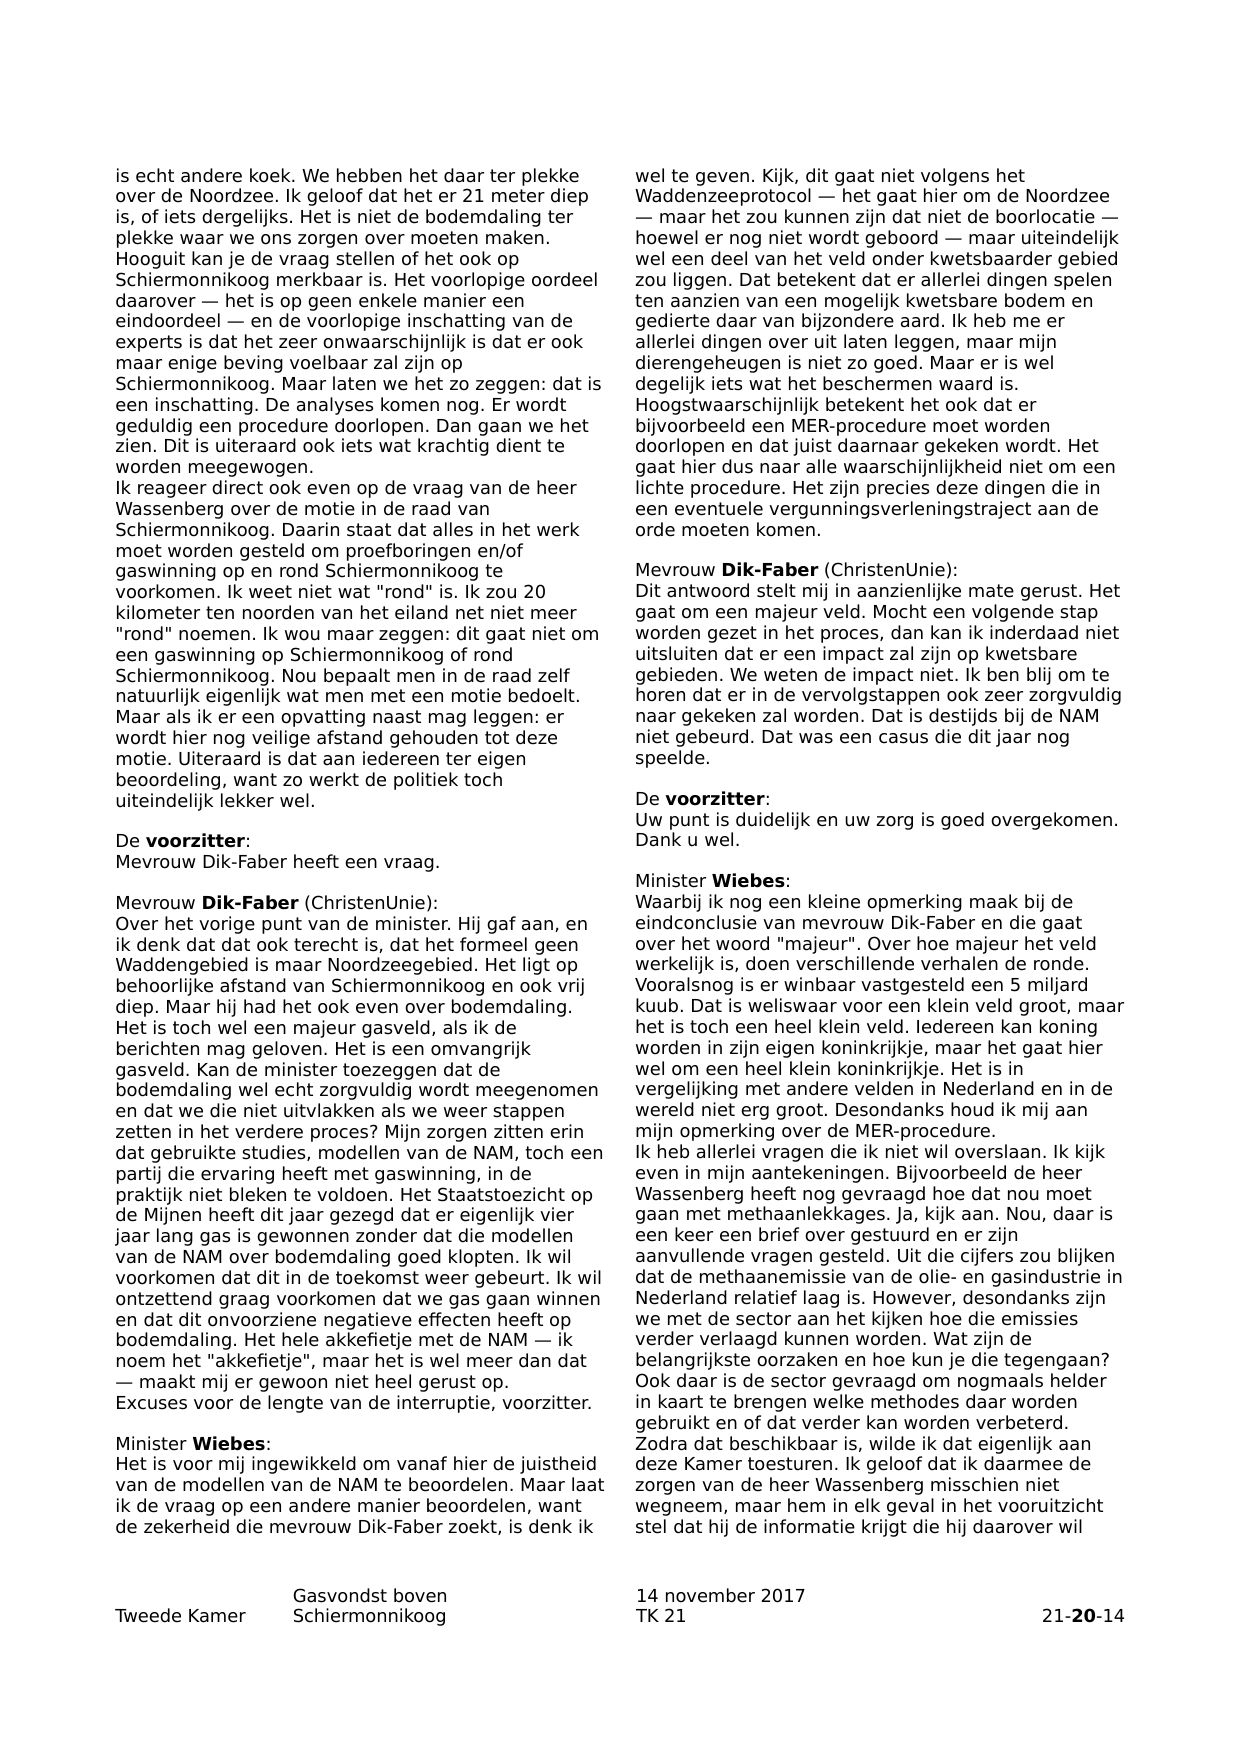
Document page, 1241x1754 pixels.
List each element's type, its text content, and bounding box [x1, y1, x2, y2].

text Uw punt is duidelijk en uw zorg is goed overgekomen. Dank u wel. [635, 809, 1125, 851]
text is echt andere koek. We hebben het daar ter plekke over de Noordzee. Ik geloof dat het er 21 meter diep is, of iets dergelijks. Het is niet de bodemdaling ter plekke waar we ons zorgen over moeten maken. Hooguit kan je de vraag stellen of het ook op Schiermonnikoog merkbaar is. Het voorlopige oordeel daarover — het is op geen enkele manier een eindoordeel — en de voorlopige inschatting van de experts is dat het zeer onwaarschijnlijk is dat er ook maar enige beving voelbaar zal zijn op Schiermonnikoog. Maar laten we het zo zeggen: dat is een inschatting. De analyses komen nog. Er wordt geduldig een procedure doorlopen. Dan gaan we het zien. Dit is uiteraard ook iets wat krachtig dient te worden meegewogen. [115, 165, 605, 478]
text Mevrouw Dik-Faber (ChristenUnie): [115, 893, 605, 913]
text Minister Wiebes: [115, 1433, 605, 1454]
text Het is voor mij ingewikkeld om vanaf hier de juistheid van de modellen van de NAM te beoordelen. Maar laat ik de vraag op een andere manier beoordelen, want de zekerheid die mevrouw Dik-Faber zoekt, is denk ik [115, 1454, 605, 1537]
text Dit antwoord stelt mij in aanzienlijke mate gerust. Het gaat om een majeur veld. Mocht een volgende stap worden gezet in het proces, dan kan ik inderdaad niet uitsluiten dat er een impact zal zijn op kwetsbare gebieden. We weten de impact niet. Ik ben blij om te horen dat er in de vervolgstappen ook zeer zorgvuldig naar gekeken zal worden. Dat is destijds bij de NAM niet gebeurd. Dat was een casus die dit jaar nog speelde. [635, 581, 1125, 768]
text Over het vorige punt van de minister. Hij gaf aan, en ik denk dat dat ook terecht is, dat het formeel geen Waddengebied is maar Noordzeegebied. Het ligt op behoorlijke afstand van Schiermonnikoog en ook vrij diep. Maar hij had het ook even over bodemdaling. Het is toch wel een majeur gasveld, als ik de berichten mag geloven. Het is een omvangrijk gasveld. Kan de minister toezeggen dat de bodemdaling wel echt zorgvuldig wordt meegenomen en dat we die niet uitvlakken als we weer stappen zetten in het verdere proces? Mijn zorgen zitten erin dat gebruikte studies, modellen van de NAM, toch een partij die ervaring heeft met gaswinning, in de praktijk niet bleken te voldoen. Het Staatstoezicht op de Mijnen heeft dit jaar gezegd dat er eigenlijk vier jaar lang gas is gewonnen zonder dat die modellen van de NAM over bodemdaling goed klopten. Ik wil voorkomen dat dit in de toekomst weer gebeurt. Ik wil ontzettend graag voorkomen dat we gas gaan winnen en dat dit onvoorziene negatieve effecten heeft op bodemdaling. Het hele akkefietje met de NAM — ik noem het "akkefietje", maar het is wel meer dan dat — maakt mij er gewoon niet heel gerust op. [115, 913, 605, 1393]
text Ik reageer direct ook even op de vraag van de heer Wassenberg over de motie in de raad van Schiermonnikoog. Daarin staat dat alles in het werk moet worden gesteld om proefboringen en/of gaswinning op en rond Schiermonnikoog te voorkomen. Ik weet niet wat "rond" is. Ik zou 20 kilometer ten noorden van het eiland net niet meer "rond" noemen. Ik wou maar zeggen: dit gaat niet om een gaswinning op Schiermonnikoog of rond Schiermonnikoog. Nou bepaalt men in de raad zelf natuurlijk eigenlijk wat men met een motie bedoelt. Maar als ik er een opvatting naast mag leggen: er wordt hier nog veilige afstand gehouden tot deze motie. Uiteraard is dat aan iedereen ter eigen beoordeling, want zo werkt de politiek toch uiteindelijk lekker wel. [115, 478, 605, 811]
text Mevrouw Dik-Faber (ChristenUnie): [635, 560, 1125, 581]
text Excuses voor de lengte van de interruptie, voorzitter. [115, 1393, 605, 1413]
text Mevrouw Dik-Faber heeft een vraag. [115, 852, 605, 873]
text Ik heb allerlei vragen die ik niet wil overslaan. Ik kijk even in mijn aantekeningen. Bijvoorbeeld de heer Wassenberg heeft nog gevraagd hoe dat nou moet gaan met methaanlekkages. Ja, kijk aan. Nou, daar is een keer een brief over gestuurd en er zijn aanvullende vragen gesteld. Uit die cijfers zou blijken dat de methaanemissie van de olie- en gasindustrie in Nederland relatief laag is. However, desondanks zijn we met de sector aan het kijken hoe die emissies verder verlaagd kunnen worden. Wat zijn de belangrijkste oorzaken en hoe kun je die tegengaan? Ook daar is de sector gevraagd om nogmaals helder in kaart te brengen welke methodes daar worden gebruikt en of dat verder kan worden verbeterd. Zodra dat beschikbaar is, wilde ik dat eigenlijk aan deze Kamer toesturen. Ik geloof dat ik daarmee de zorgen van de heer Wassenberg misschien niet wegneem, maar hem in elk geval in het vooruitzicht stel dat hij de informatie krijgt die hij daarover wil [635, 1142, 1125, 1537]
text Waarbij ik nog een kleine opmerking maak bij de eindconclusie van mevrouw Dik-Faber en die gaat over het woord "majeur". Over hoe majeur het veld werkelijk is, doen verschillende verhalen de ronde. Vooralsnog is er winbaar vastgesteld een 5 miljard kuub. Dat is weliswaar voor een klein veld groot, maar het is toch een heel klein veld. Iedereen kan koning worden in zijn eigen koninkrijkje, maar het gaat hier wel om een heel klein koninkrijkje. Het is in vergelijking met andere velden in Nederland en in de wereld niet erg groot. Desondanks houd ik mij aan mijn opmerking over de MER-procedure. [635, 892, 1125, 1142]
text wel te geven. Kijk, dit gaat niet volgens het Waddenzeeprotocol — het gaat hier om de Noordzee — maar het zou kunnen zijn dat niet de boorlocatie — hoewel er nog niet wordt geboord — maar uiteindelijk wel een deel van het veld onder kwetsbaarder gebied zou liggen. Dat betekent dat er allerlei dingen spelen ten aanzien van een mogelijk kwetsbare bodem en gedierte daar van bijzondere aard. Ik heb me er allerlei dingen over uit laten leggen, maar mijn dierengeheugen is niet zo goed. Maar er is wel degelijk iets wat het beschermen waard is. Hoogstwaarschijnlijk betekent het ook dat er bijvoorbeeld een MER-procedure moet worden doorlopen en dat juist daarnaar gekeken wordt. Het gaat hier dus naar alle waarschijnlijkheid niet om een lichte procedure. Het zijn precies deze dingen die in een eventuele vergunningsverleningstraject aan de orde moeten komen. [635, 165, 1125, 540]
text De voorzitter: [635, 788, 1125, 809]
text Minister Wiebes: [635, 871, 1125, 892]
text De voorzitter: [115, 831, 605, 852]
